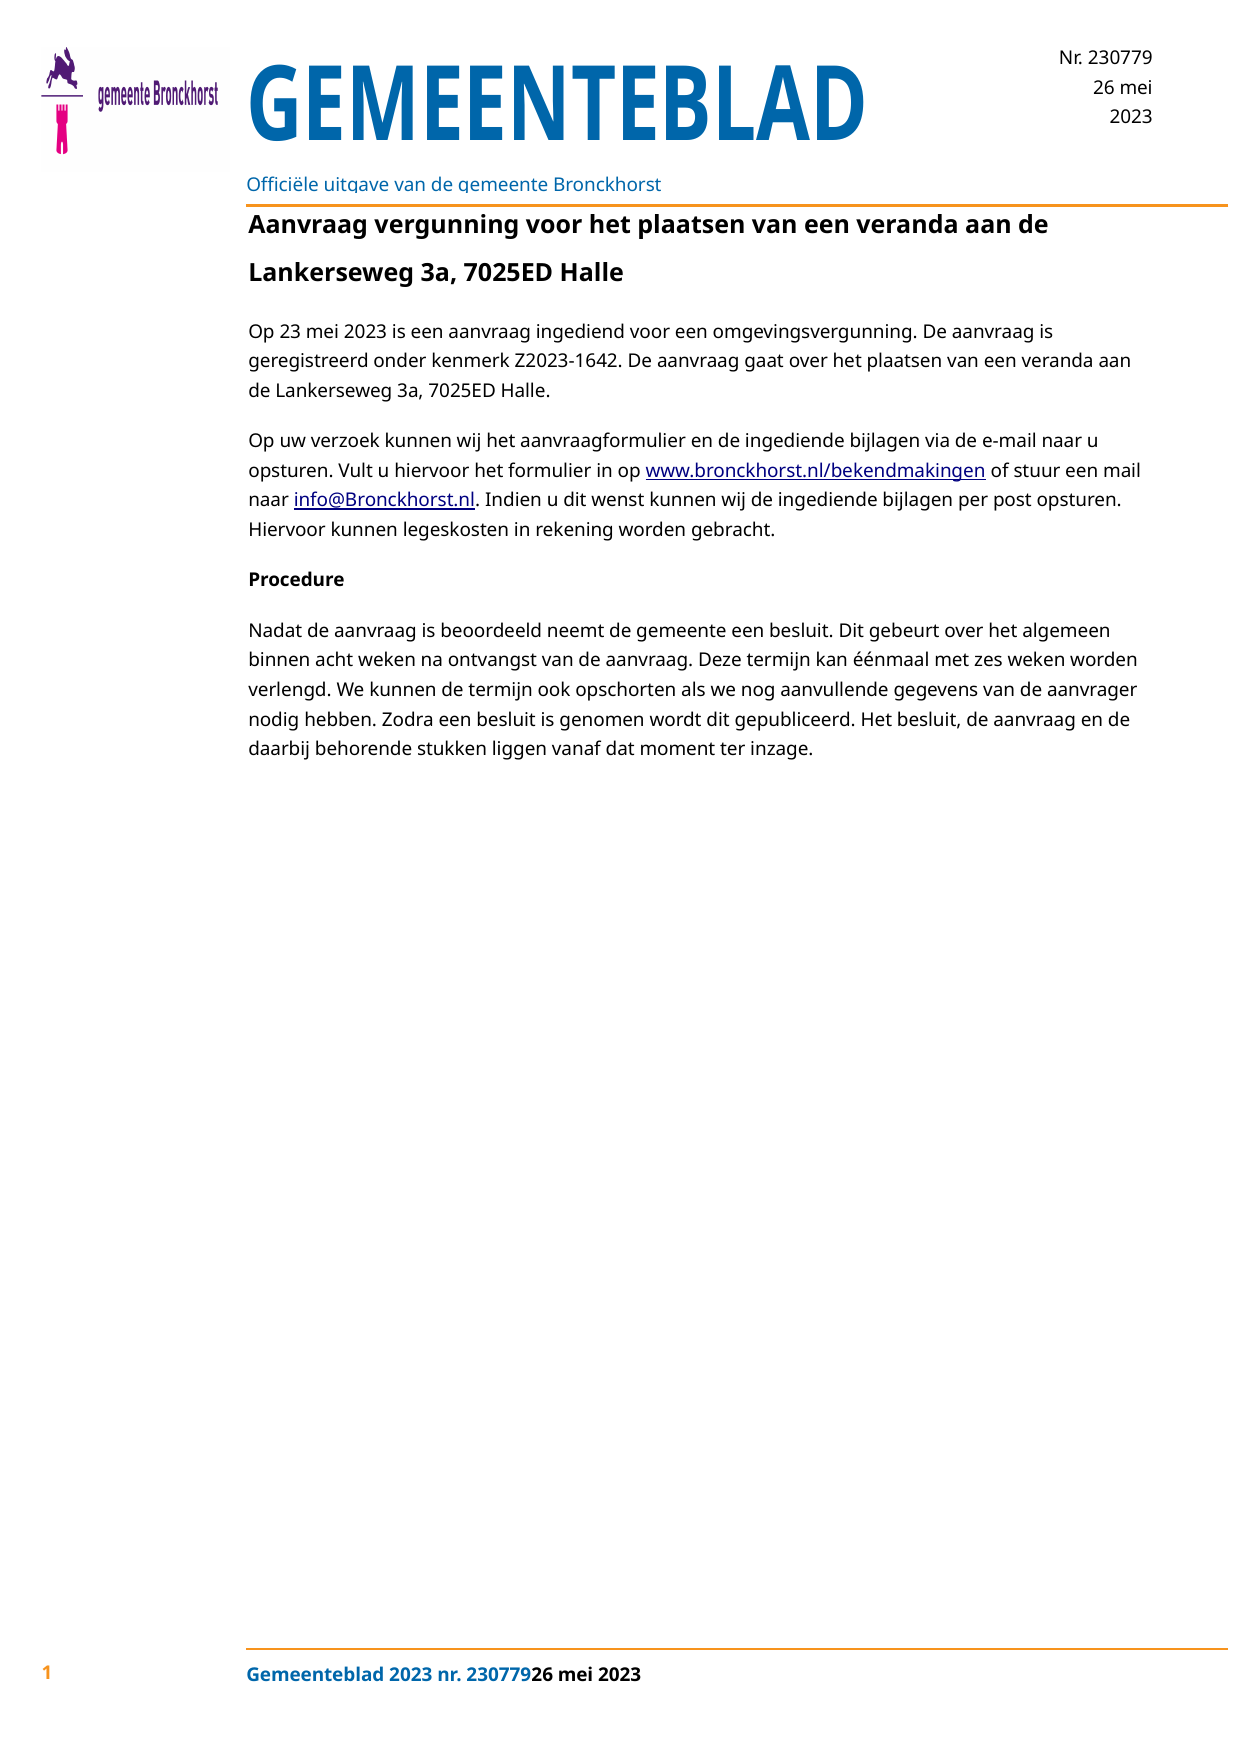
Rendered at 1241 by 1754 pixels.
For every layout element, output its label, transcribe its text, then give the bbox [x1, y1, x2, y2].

text Nadat de aanvraag is beoordeeld neemt de gemeente een besluit. Dit gebeurt over het algemeen binnen acht weken na ontvangst van de aanvraag. Deze termijn kan éénmaal met zes weken worden verlengd. We kunnen de termijn ook opschorten als we nog aanvullende gegevens van de aanvrager nodig hebben. Zodra een besluit is genomen wordt dit gepubliceerd. Het besluit, de aanvraag en de daarbij behorende stukken liggen vanaf dat moment ter inzage. [248, 617, 1152, 761]
text Op 23 mei 2023 is een aanvraag ingediend voor een omgevingsvergunning. De aanvraag is geregistreerd onder kenmerk Z2023-1642. De aanvraag gaat over het plaatsen van een veranda aan de Lankerseweg 3a, 7025ED Halle. [248, 318, 1152, 403]
text Aanvraag vergunning voor het plaatsen van een veranda aan de Lankerseweg 3a, 7025ED Halle [248, 207, 1152, 288]
picture [41, 47, 231, 172]
text Procedure [248, 567, 1152, 592]
text Op uw verzoek kunnen wij het aanvraagformulier en de ingediende bijlagen via de e-mail naar u opsturen. Vult u hiervoor het formulier in op www.bronckhorst.nl/bekendmakingen of stuur een mail naar info@Bronckhorst.nl. Indien u dit wenst kunnen wij de ingediende bijlagen per post opsturen. Hiervoor kunnen legeskosten in rekening worden gebracht. [248, 427, 1152, 542]
